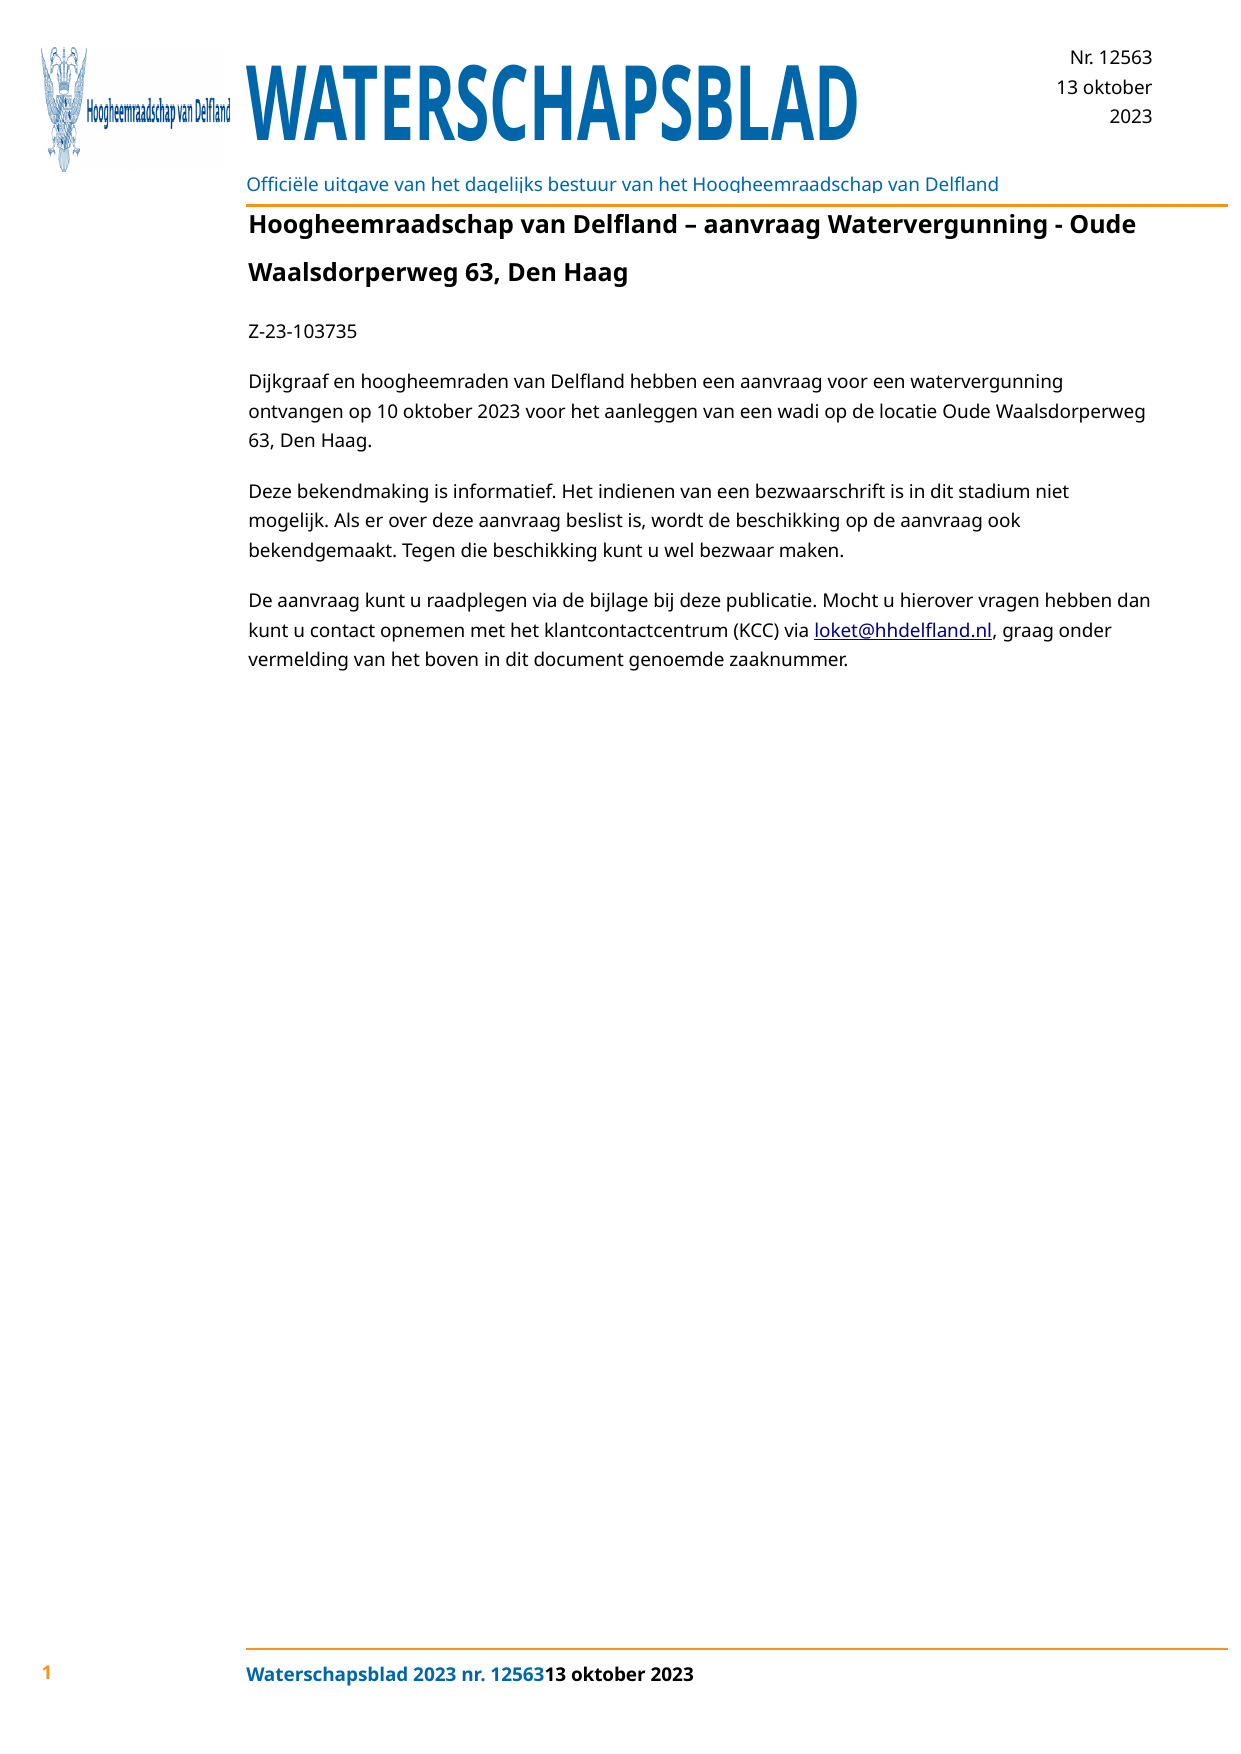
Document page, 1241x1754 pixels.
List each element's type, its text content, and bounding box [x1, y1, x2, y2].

text Z-23-103735 [248, 318, 1152, 344]
text Dijkgraaf en hoogheemraden van Delfland hebben een aanvraag voor een watervergunning ontvangen op 10 oktober 2023 voor het aanleggen van een wadi op de locatie Oude Waalsdorperweg 63, Den Haag. [248, 368, 1152, 453]
picture [41, 47, 231, 172]
text Hoogheemraadschap van Delfland – aanvraag Watervergunning - Oude Waalsdorperweg 63, Den Haag [248, 207, 1152, 288]
text De aanvraag kunt u raadplegen via de bijlage bij deze publicatie. Mocht u hierover vragen hebben dan kunt u contact opnemen met het klantcontactcentrum (KCC) via loket@hhdelfland.nl, graag onder vermelding van het boven in dit document genoemde zaaknummer. [248, 587, 1152, 672]
text Deze bekendmaking is informatief. Het indienen van een bezwaarschrift is in dit stadium niet mogelijk. Als er over deze aanvraag beslist is, wordt de beschikking op de aanvraag ook bekendgemaakt. Tegen die beschikking kunt u wel bezwaar maken. [248, 478, 1152, 563]
